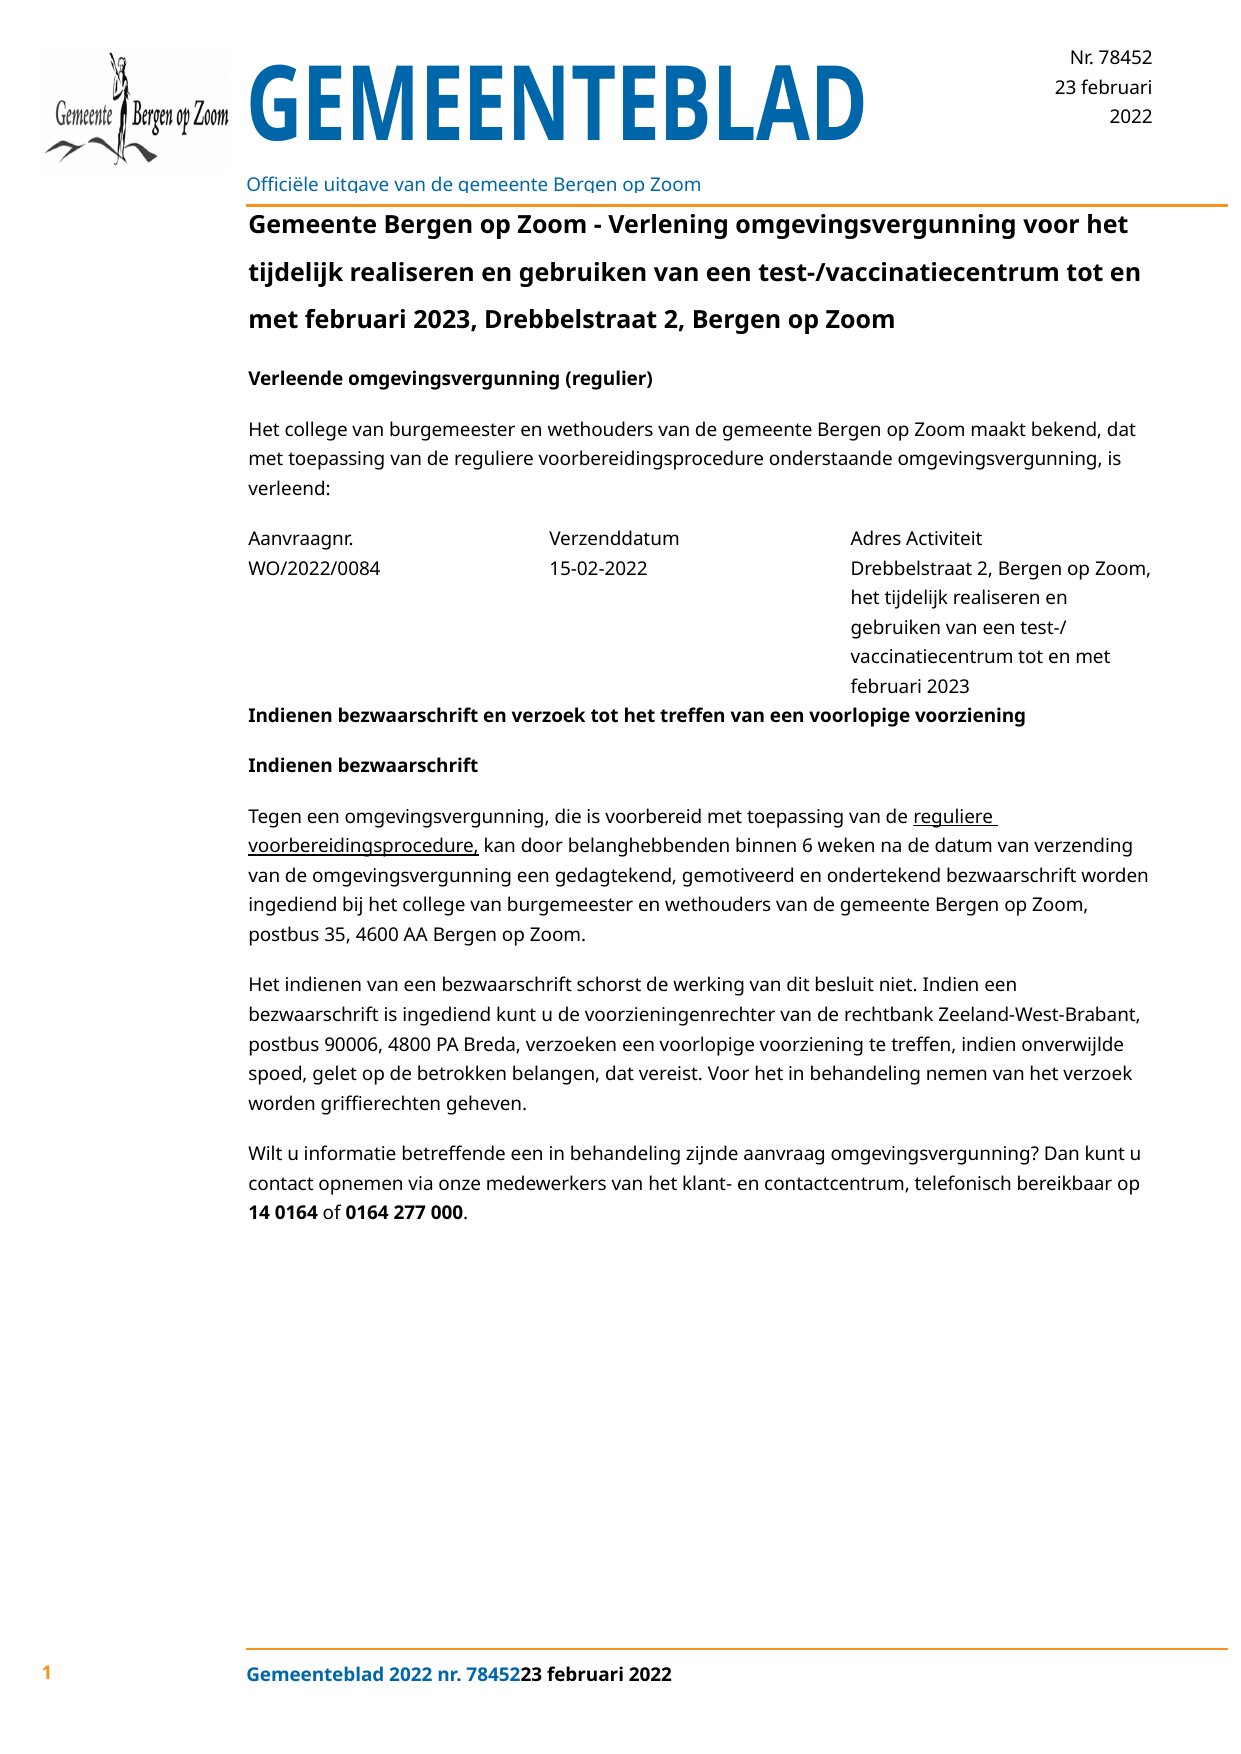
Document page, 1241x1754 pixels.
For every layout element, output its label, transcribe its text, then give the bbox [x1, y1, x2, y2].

text Gemeente Bergen op Zoom - Verlening omgevingsvergunning voor het tijdelijk realiseren en gebruiken van een test-/vaccinatiecentrum tot en met februari 2023, Drebbelstraat 2, Bergen op Zoom [248, 207, 1152, 336]
table_header WO/2022/0084 [248, 555, 549, 699]
text Tegen een omgevingsvergunning, die is voorbereid met toepassing van de reguliere voorbereidingsprocedure, kan door belanghebbenden binnen 6 weken na de datum van verzending van de omgevingsvergunning een gedagtekend, gemotiveerd en ondertekend bezwaarschrift worden ingediend bij het college van burgemeester en wethouders van de gemeente Bergen op Zoom, postbus 35, 4600 AA Bergen op Zoom. [248, 803, 1152, 947]
table_header 15-02-2022 [549, 555, 850, 699]
table_header Drebbelstraat 2, Bergen op Zoom, het tijdelijk realiseren en gebruiken van een test-/ vaccinatiecentrum tot en met februari 2023 [850, 555, 1152, 699]
table_header Verzenddatum [549, 526, 850, 551]
table_header Adres Activiteit [850, 526, 1152, 551]
text Wilt u informatie betreffende een in behandeling zijnde aanvraag omgevingsvergunning? Dan kunt u contact opnemen via onze medewerkers van het klant- en contactcentrum, telefonisch bereikbaar op 14 0164 of 0164 277 000. [248, 1140, 1152, 1225]
text Indienen bezwaarschrift [248, 752, 1152, 778]
table_header Aanvraagnr. [248, 526, 549, 551]
text Verleende omgevingsvergunning (regulier) [248, 366, 1152, 391]
text Indienen bezwaarschrift en verzoek tot het treffen van een voorlopige voorziening [248, 702, 1152, 728]
text Het college van burgemeester en wethouders van de gemeente Bergen op Zoom maakt bekend, dat met toepassing van de reguliere voorbereidingsprocedure onderstaande omgevingsvergunning, is verleend: [248, 416, 1152, 501]
picture [41, 47, 231, 172]
text Het indienen van een bezwaarschrift schorst de werking van dit besluit niet. Indien een bezwaarschrift is ingediend kunt u de voorzieningenrechter van de rechtbank Zeeland-West-Brabant, postbus 90006, 4800 PA Breda, verzoeken een voorlopige voorziening te treffen, indien onverwijlde spoed, gelet op de betrokken belangen, dat vereist. Voor het in behandeling nemen van het verzoek worden griffierechten geheven. [248, 972, 1152, 1116]
